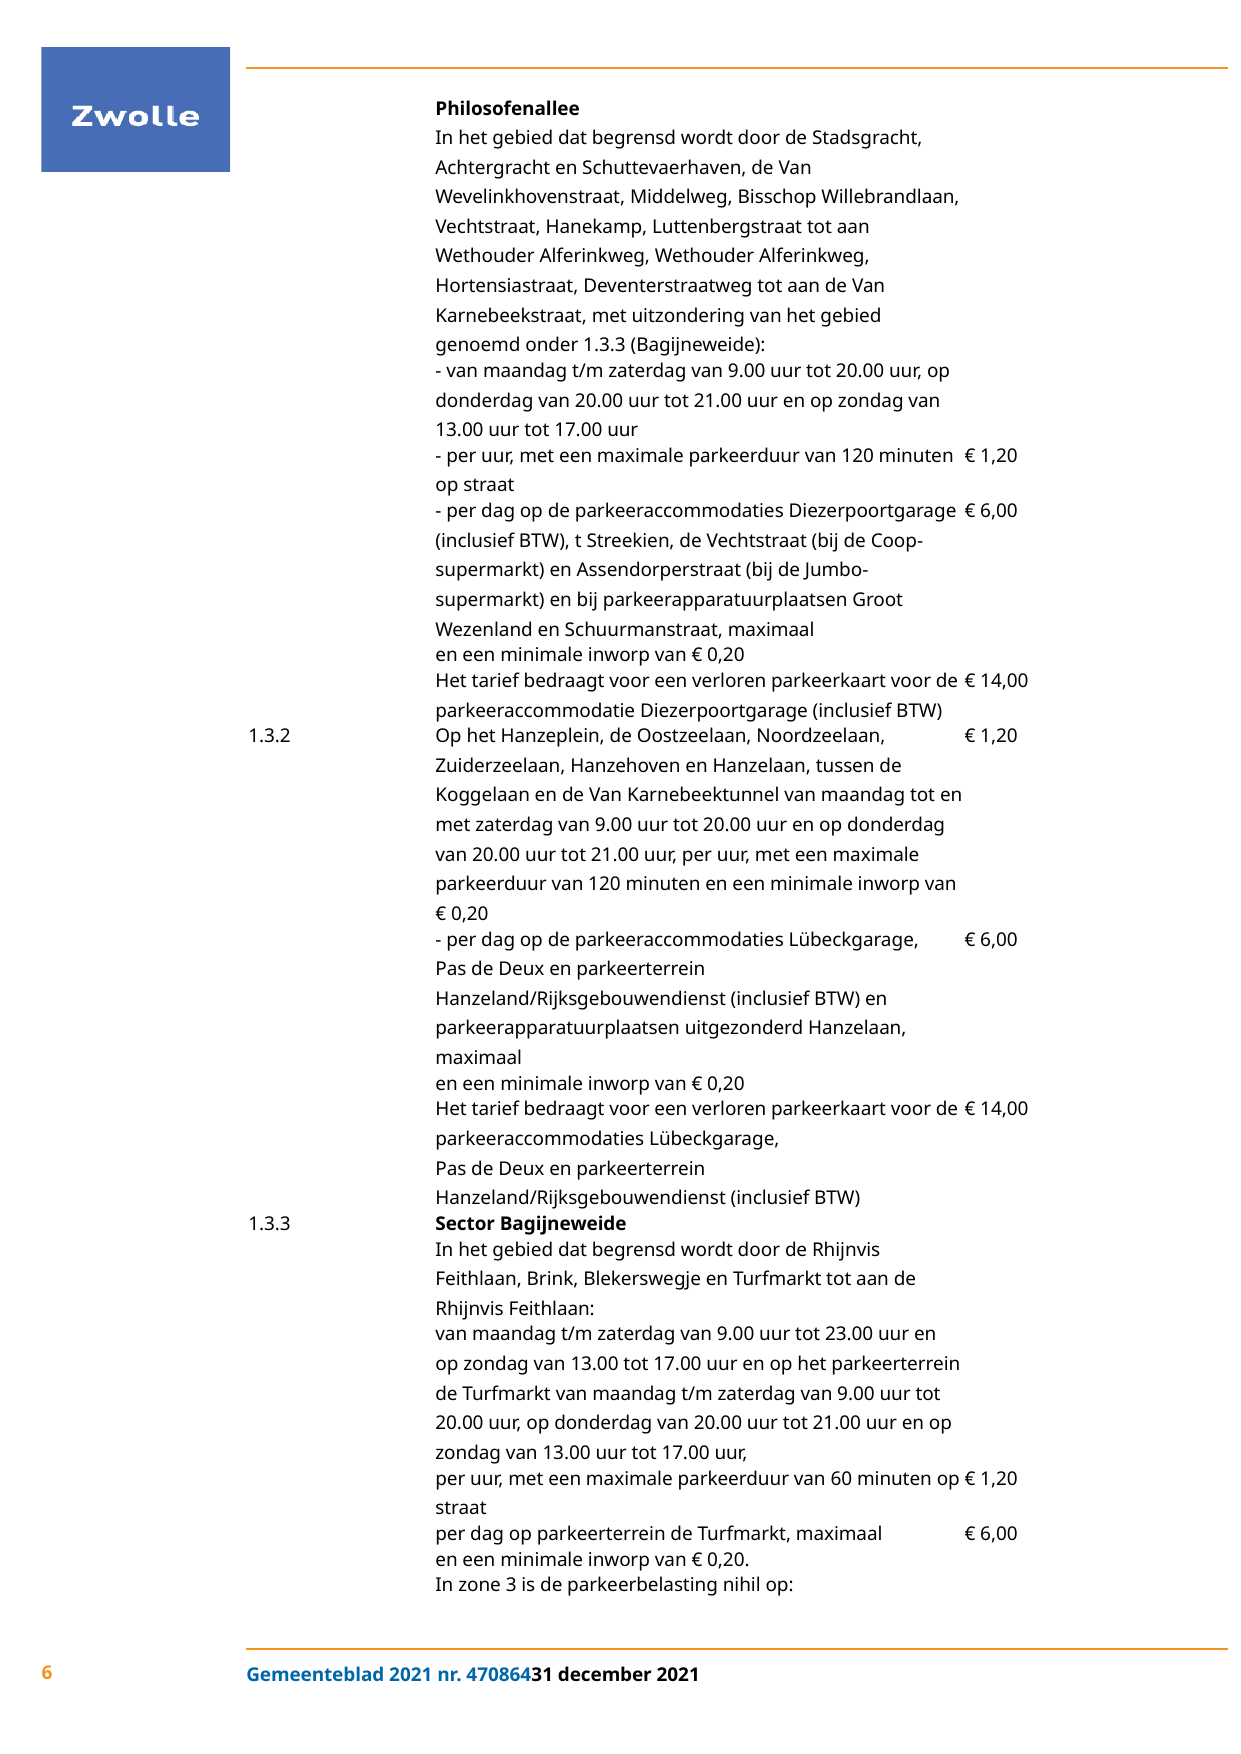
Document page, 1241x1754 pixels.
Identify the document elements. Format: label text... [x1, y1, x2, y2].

table_cell [248, 641, 435, 667]
table_cell - per uur, met een maximale parkeerduur van 120 minuten op straat [435, 442, 964, 497]
table_cell € 1,20 [964, 723, 1152, 926]
table_cell [248, 1465, 435, 1520]
table_cell [248, 667, 435, 722]
table_cell [964, 1321, 1152, 1465]
table_cell en een minimale inworp van € 0,20 [435, 1070, 964, 1096]
table_cell € 6,00 [964, 498, 1152, 641]
table_cell € 1,20 [964, 442, 1152, 497]
table_cell [964, 1236, 1152, 1321]
table_cell [248, 1546, 435, 1571]
table_cell [964, 95, 1152, 357]
table_cell en een minimale inworp van € 0,20. [435, 1546, 964, 1571]
table_cell [248, 1070, 435, 1096]
table_cell Het tarief bedraagt voor een verloren parkeerkaart voor de parkeeraccommodaties Lübeckgarage, Pas de Deux en parkeerterrein Hanzeland/Rijksgebouwendienst (inclusief BTW) [435, 1096, 964, 1210]
table_cell € 14,00 [964, 1096, 1152, 1210]
table_cell [248, 442, 435, 497]
picture [41, 47, 231, 172]
table_cell Het tarief bedraagt voor een verloren parkeerkaart voor de parkeeraccommodatie Diezerpoortgarage (inclusief BTW) [435, 667, 964, 722]
table_cell en een minimale inworp van € 0,20 [435, 641, 964, 667]
table_cell [964, 1070, 1152, 1096]
table_cell € 1,20 [964, 1465, 1152, 1520]
table_cell - per dag op de parkeeraccommodaties Diezerpoortgarage (inclusief BTW), t Streekien, de Vechtstraat (bij de Coop-supermarkt) en Assendorperstraat (bij de Jumbo-supermarkt) en bij parkeerapparatuurplaatsen Groot Wezenland en Schuurmanstraat, maximaal [435, 498, 964, 641]
table_cell [248, 1571, 435, 1597]
table_cell [248, 498, 435, 641]
table_cell [964, 1210, 1152, 1236]
table_cell € 14,00 [964, 667, 1152, 722]
table_cell [248, 1236, 435, 1321]
table_cell per dag op parkeerterrein de Turfmarkt, maximaal [435, 1520, 964, 1546]
table_cell [964, 641, 1152, 667]
table_cell In zone 3 is de parkeerbelasting nihil op: [435, 1571, 964, 1597]
table_cell [964, 1571, 1152, 1597]
table_cell [248, 1520, 435, 1546]
table_cell per uur, met een maximale parkeerduur van 60 minuten op straat [435, 1465, 964, 1520]
table_cell - per dag op de parkeeraccommodaties Lübeckgarage, Pas de Deux en parkeerterrein Hanzeland/Rijksgebouwendienst (inclusief BTW) en parkeerapparatuurplaatsen uitgezonderd Hanzelaan, maximaal [435, 926, 964, 1070]
table_cell Sector Bagijneweide [435, 1210, 964, 1236]
table_cell € 6,00 [964, 926, 1152, 1070]
table_cell [248, 926, 435, 1070]
table_cell [248, 1321, 435, 1465]
table_cell - van maandag t/m zaterdag van 9.00 uur tot 20.00 uur, op donderdag van 20.00 uur tot 21.00 uur en op zondag van 13.00 uur tot 17.00 uur [435, 357, 964, 442]
table_cell [964, 1546, 1152, 1571]
table_cell Philosofenallee In het gebied dat begrensd wordt door de Stadsgracht, Achtergracht en Schuttevaerhaven, de Van Wevelinkhovenstraat, Middelweg, Bisschop Willebrandlaan, Vechtstraat, Hanekamp, Luttenbergstraat tot aan Wethouder Alferinkweg, Wethouder Alferinkweg, Hortensiastraat, Deventerstraatweg tot aan de Van Karnebeekstraat, met uitzondering van het gebied genoemd onder 1.3.3 (Bagijneweide): [435, 95, 964, 357]
table_cell [248, 1096, 435, 1210]
table_cell In het gebied dat begrensd wordt door de Rhijnvis Feithlaan, Brink, Blekerswegje en Turfmarkt tot aan de Rhijnvis Feithlaan: [435, 1236, 964, 1321]
table_cell Op het Hanzeplein, de Oostzeelaan, Noordzeelaan, Zuiderzeelaan, Hanzehoven en Hanzelaan, tussen de Koggelaan en de Van Karnebeektunnel van maandag tot en met zaterdag van 9.00 uur tot 20.00 uur en op donderdag van 20.00 uur tot 21.00 uur, per uur, met een maximale parkeerduur van 120 minuten en een minimale inworp van € 0,20 [435, 723, 964, 926]
table_cell [964, 357, 1152, 442]
table_cell € 6,00 [964, 1520, 1152, 1546]
table_cell 1.3.2 [248, 723, 435, 926]
table_cell 1.3.3 [248, 1210, 435, 1236]
table_cell [248, 95, 435, 357]
table_cell [248, 357, 435, 442]
table_cell van maandag t/m zaterdag van 9.00 uur tot 23.00 uur en op zondag van 13.00 tot 17.00 uur en op het parkeerterrein de Turfmarkt van maandag t/m zaterdag van 9.00 uur tot 20.00 uur, op donderdag van 20.00 uur tot 21.00 uur en op zondag van 13.00 uur tot 17.00 uur, [435, 1321, 964, 1465]
